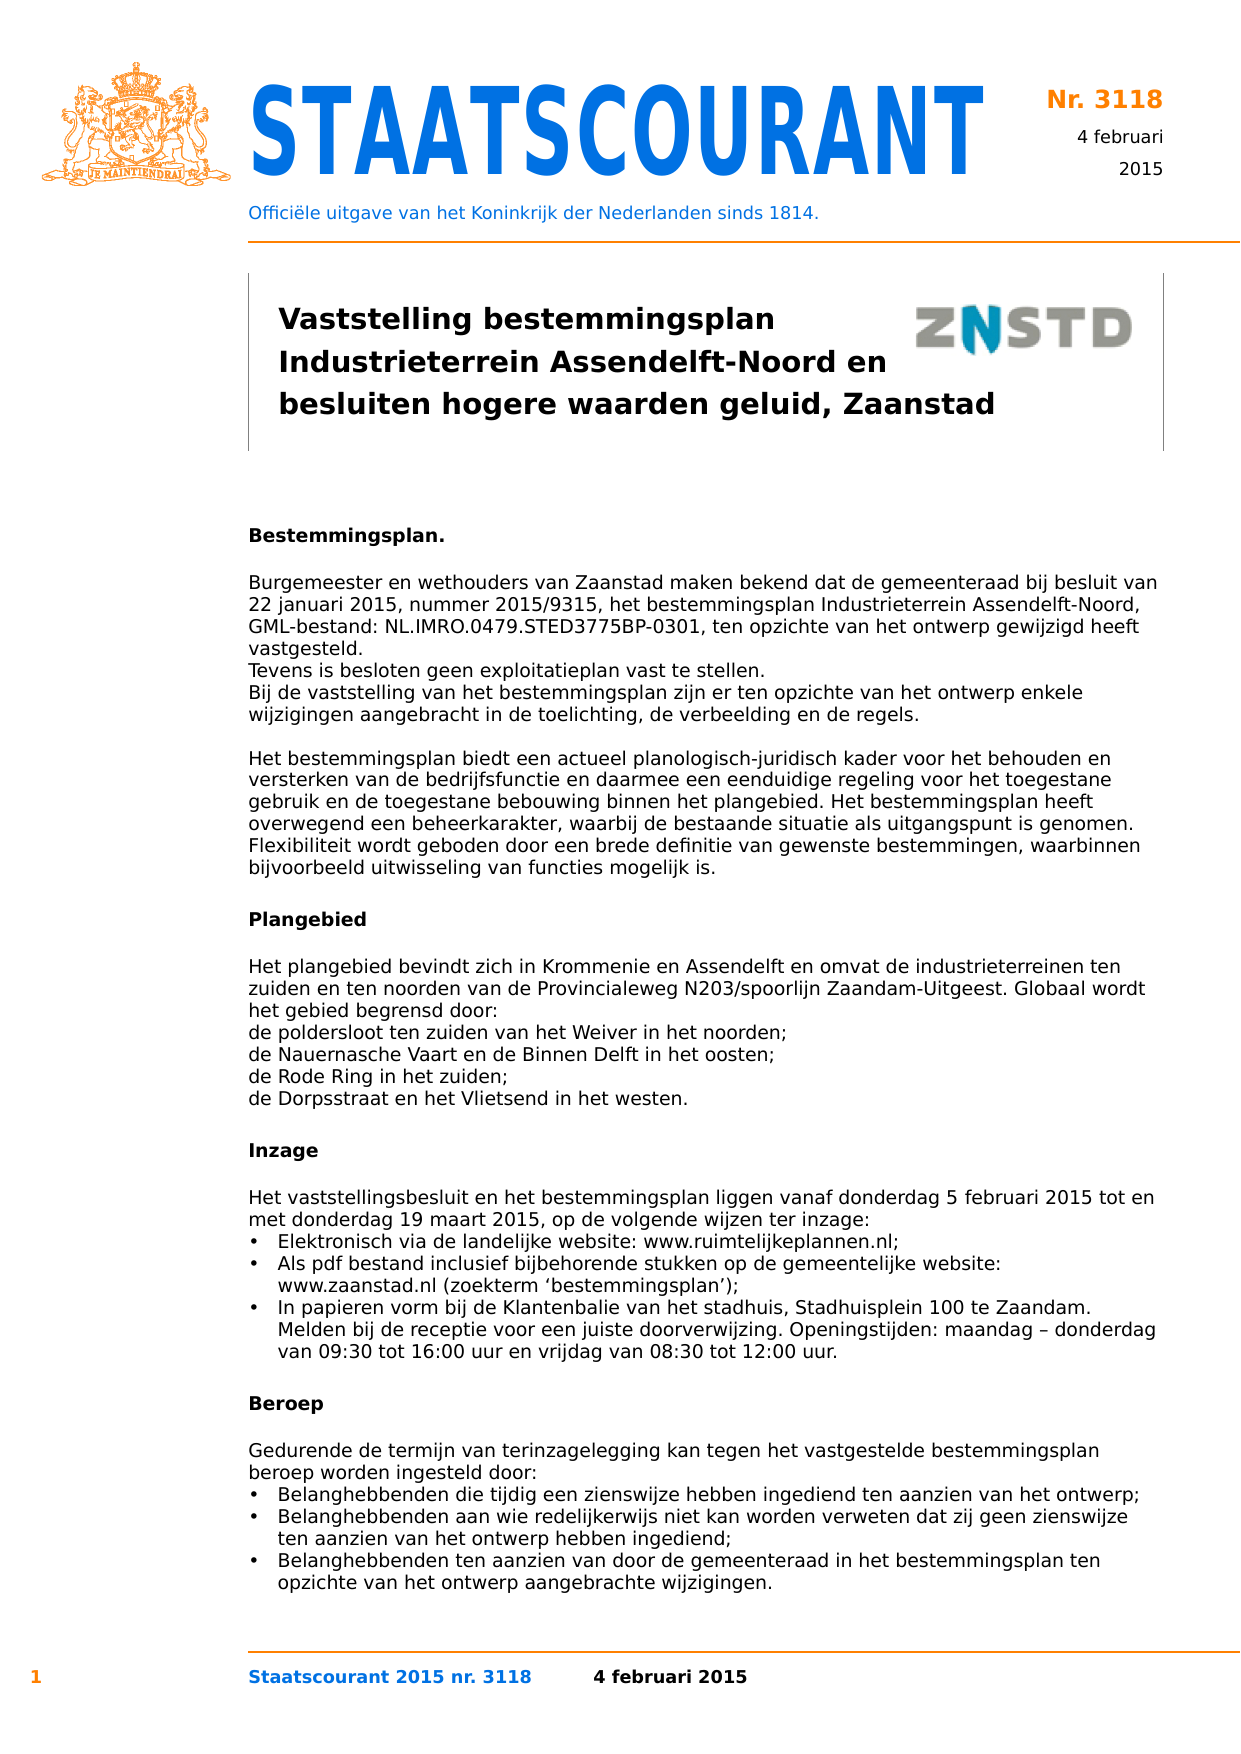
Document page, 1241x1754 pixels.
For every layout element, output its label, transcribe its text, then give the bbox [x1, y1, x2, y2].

picture [914, 302, 1134, 356]
table_cell 4 februari [998, 121, 1240, 153]
text • Als pdf bestand inclusief bijbehorende stukken op de gemeentelijke website: www.zaanstad.nl (zoekterm ‘bestemmingsplan’); [248, 1253, 1163, 1297]
text Het vaststellingsbesluit en het bestemmingsplan liggen vanaf donderdag 5 februari 2015 tot en met donderdag 19 maart 2015, op de volgende wijzen ter inzage: [248, 1187, 1163, 1231]
subtitle Vaststelling bestemmingsplan Industrieterrein Assendelft-Noord en besluiten hogere waarden geluid, Zaanstad [249, 273, 1163, 451]
text de Nauernasche Vaart en de Binnen Delft in het oosten; [248, 1044, 1163, 1066]
picture [41, 62, 231, 186]
text Het bestemmingsplan biedt een actueel planologisch-juridisch kader voor het behouden en versterken van de bedrijfsfunctie en daarmee een eenduidige regeling voor het toegestane gebruik en de toegestane bebouwing binnen het plangebied. Het bestemmingsplan heeft overwegend een beheerkarakter, waarbij de bestaande situatie als uitgangspunt is genomen. Flexibiliteit wordt geboden door een brede definitie van gewenste bestemmingen, waarbinnen bijvoorbeeld uitwisseling van functies mogelijk is. [248, 747, 1163, 879]
subtitle Plangebied [248, 909, 1163, 931]
text de poldersloot ten zuiden van het Weiver in het noorden; [248, 1022, 1163, 1044]
table_header [25, 62, 248, 241]
text de Rode Ring in het zuiden; [248, 1066, 1163, 1088]
text • Belanghebbenden die tijdig een zienswijze hebben ingediend ten aanzien van het ontwerp; [248, 1484, 1163, 1506]
text • Belanghebbenden ten aanzien van door de gemeenteraad in het bestemmingsplan ten opzichte van het ontwerp aangebrachte wijzigingen. [248, 1550, 1163, 1594]
text Burgemeester en wethouders van Zaanstad maken bekend dat de gemeenteraad bij besluit van 22 januari 2015, nummer 2015/9315, het bestemmingsplan Industrieterrein Assendelft-Noord, GML-bestand: NL.IMRO.0479.STED3775BP-0301, ten opzichte van het ontwerp gewijzigd heeft vastgesteld. [248, 572, 1163, 659]
subtitle Inzage [248, 1140, 1163, 1162]
text de Dorpsstraat en het Vlietsend in het westen. [248, 1088, 1163, 1110]
text • Belanghebbenden aan wie redelijkerwijs niet kan worden verweten dat zij geen zienswijze ten aanzien van het ontwerp hebben ingediend; [248, 1506, 1163, 1550]
text Het plangebied bevindt zich in Krommenie en Assendelft en omvat de industrieterreinen ten zuiden en ten noorden van de Provincialeweg N203/spoorlijn Zaandam-Uitgeest. Globaal wordt het gebied begrensd door: [248, 956, 1163, 1022]
text Bij de vaststelling van het bestemmingsplan zijn er ten opzichte van het ontwerp enkele wijzigingen aangebracht in de toelichting, de verbeelding en de regels. [248, 682, 1163, 726]
table_header STAATSCOURANT [248, 62, 998, 203]
table_cell 2015 [998, 153, 1240, 203]
table_cell Officiële uitgave van het Koninkrijk der Nederlanden sinds 1814. [248, 203, 1240, 241]
text • In papieren vorm bij de Klantenbalie van het stadhuis, Stadhuisplein 100 te Zaandam. Melden bij de receptie voor een juiste doorverwijzing. Openingstijden: maandag – donderdag van 09:30 tot 16:00 uur en vrijdag van 08:30 tot 12:00 uur. [248, 1297, 1163, 1363]
text Tevens is besloten geen exploitatieplan vast te stellen. [248, 659, 1163, 682]
subtitle Bestemmingsplan. [248, 525, 1163, 547]
table_header Nr. 3118 [998, 62, 1240, 121]
text Gedurende de termijn van terinzagelegging kan tegen het vastgestelde bestemmingsplan beroep worden ingesteld door: [248, 1440, 1163, 1484]
subtitle Beroep [248, 1393, 1163, 1415]
text • Elektronisch via de landelijke website: www.ruimtelijkeplannen.nl; [248, 1231, 1163, 1253]
